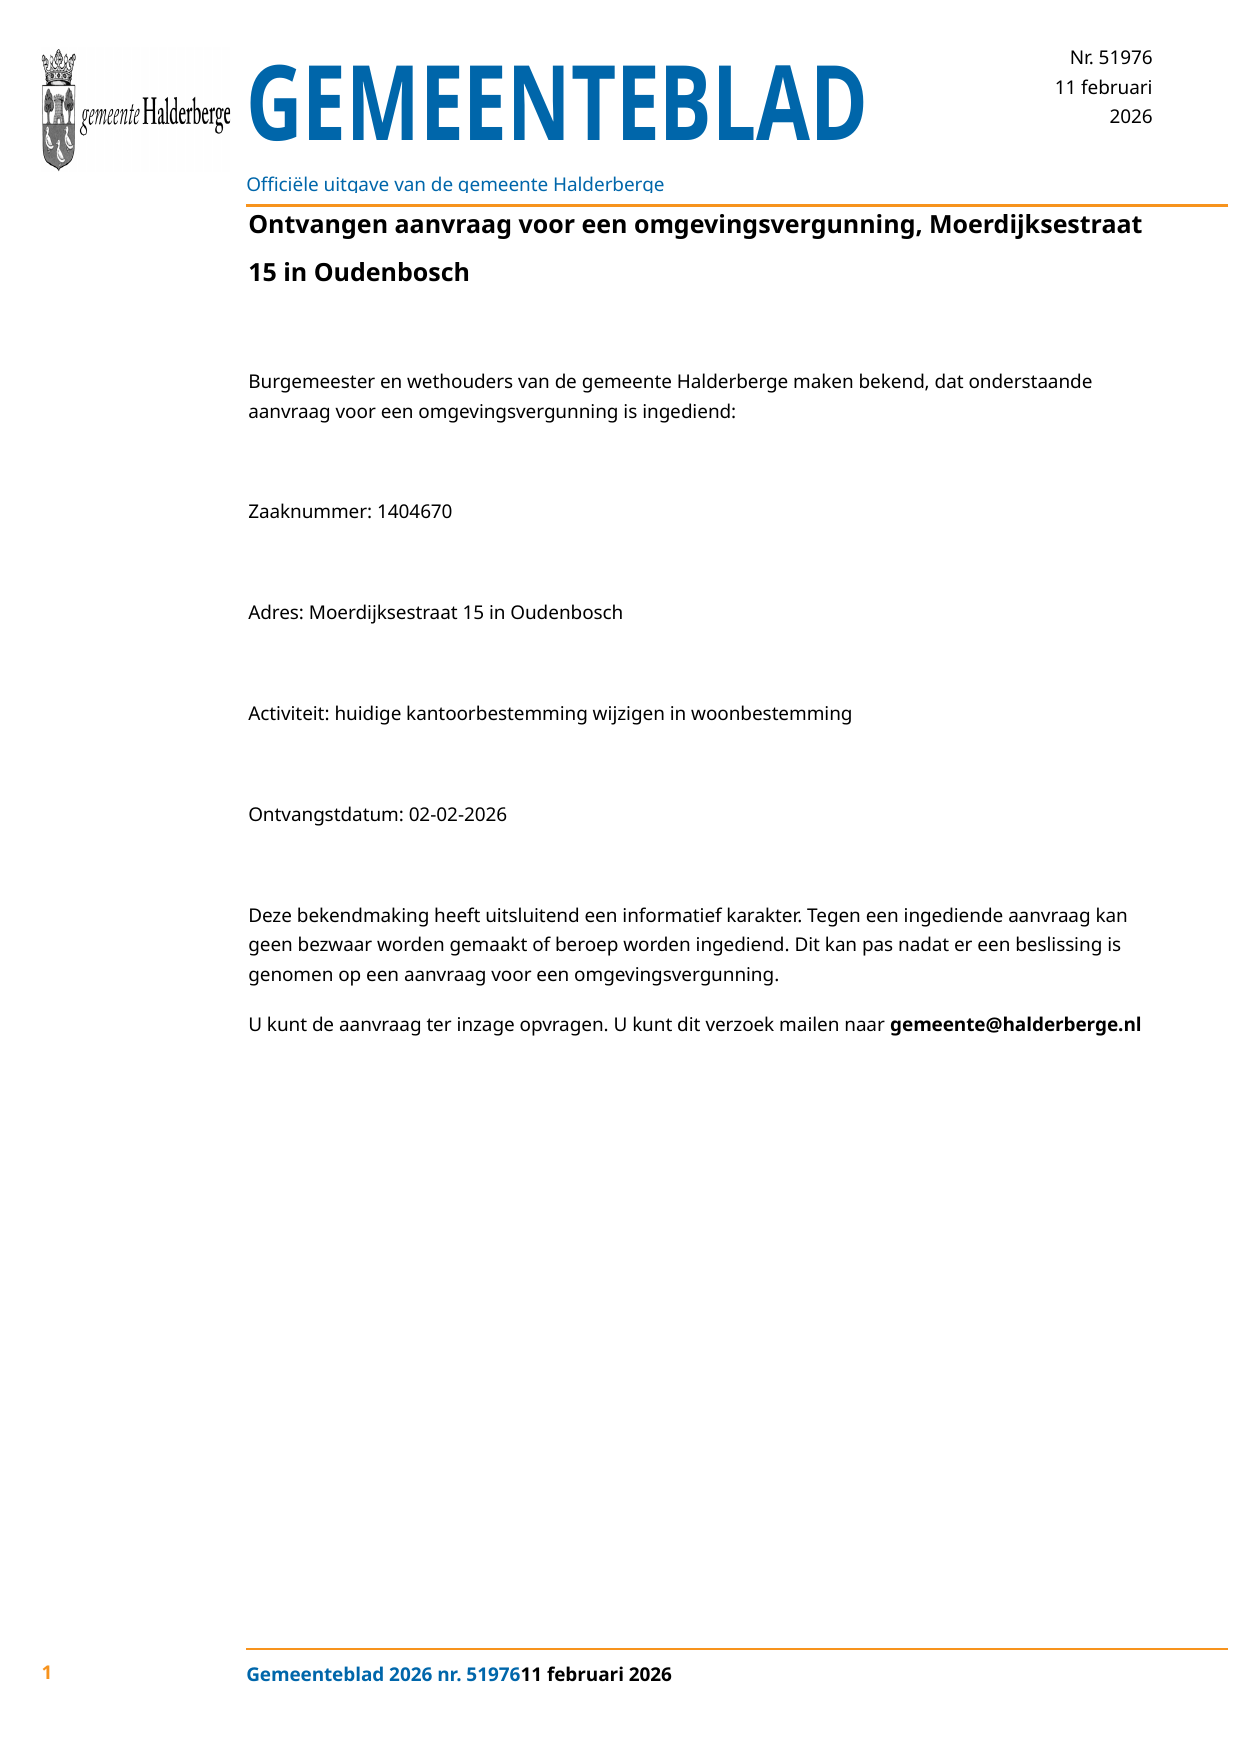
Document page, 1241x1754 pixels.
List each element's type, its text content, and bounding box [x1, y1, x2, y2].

text Activiteit: huidige kantoorbestemming wijzigen in woonbestemming [248, 700, 1152, 726]
picture [41, 47, 231, 172]
text U kunt de aanvraag ter inzage opvragen. U kunt dit verzoek mailen naar gemeente@halderberge.nl [248, 1012, 1152, 1037]
text Zaaknummer: 1404670 [248, 499, 1152, 524]
text Deze bekendmaking heeft uitsluitend een informatief karakter. Tegen een ingediende aanvraag kan geen bezwaar worden gemaakt of beroep worden ingediend. Dit kan pas nadat er een beslissing is genomen op een aanvraag voor een omgevingsvergunning. [248, 902, 1152, 987]
text Ontvangen aanvraag voor een omgevingsvergunning, Moerdijksestraat 15 in Oudenbosch [248, 207, 1152, 288]
text Burgemeester en wethouders van de gemeente Halderberge maken bekend, dat onderstaande aanvraag voor een omgevingsvergunning is ingediend: [248, 368, 1152, 424]
text Adres: Moerdijksestraat 15 in Oudenbosch [248, 599, 1152, 625]
text Ontvangstdatum: 02-02-2026 [248, 801, 1152, 827]
